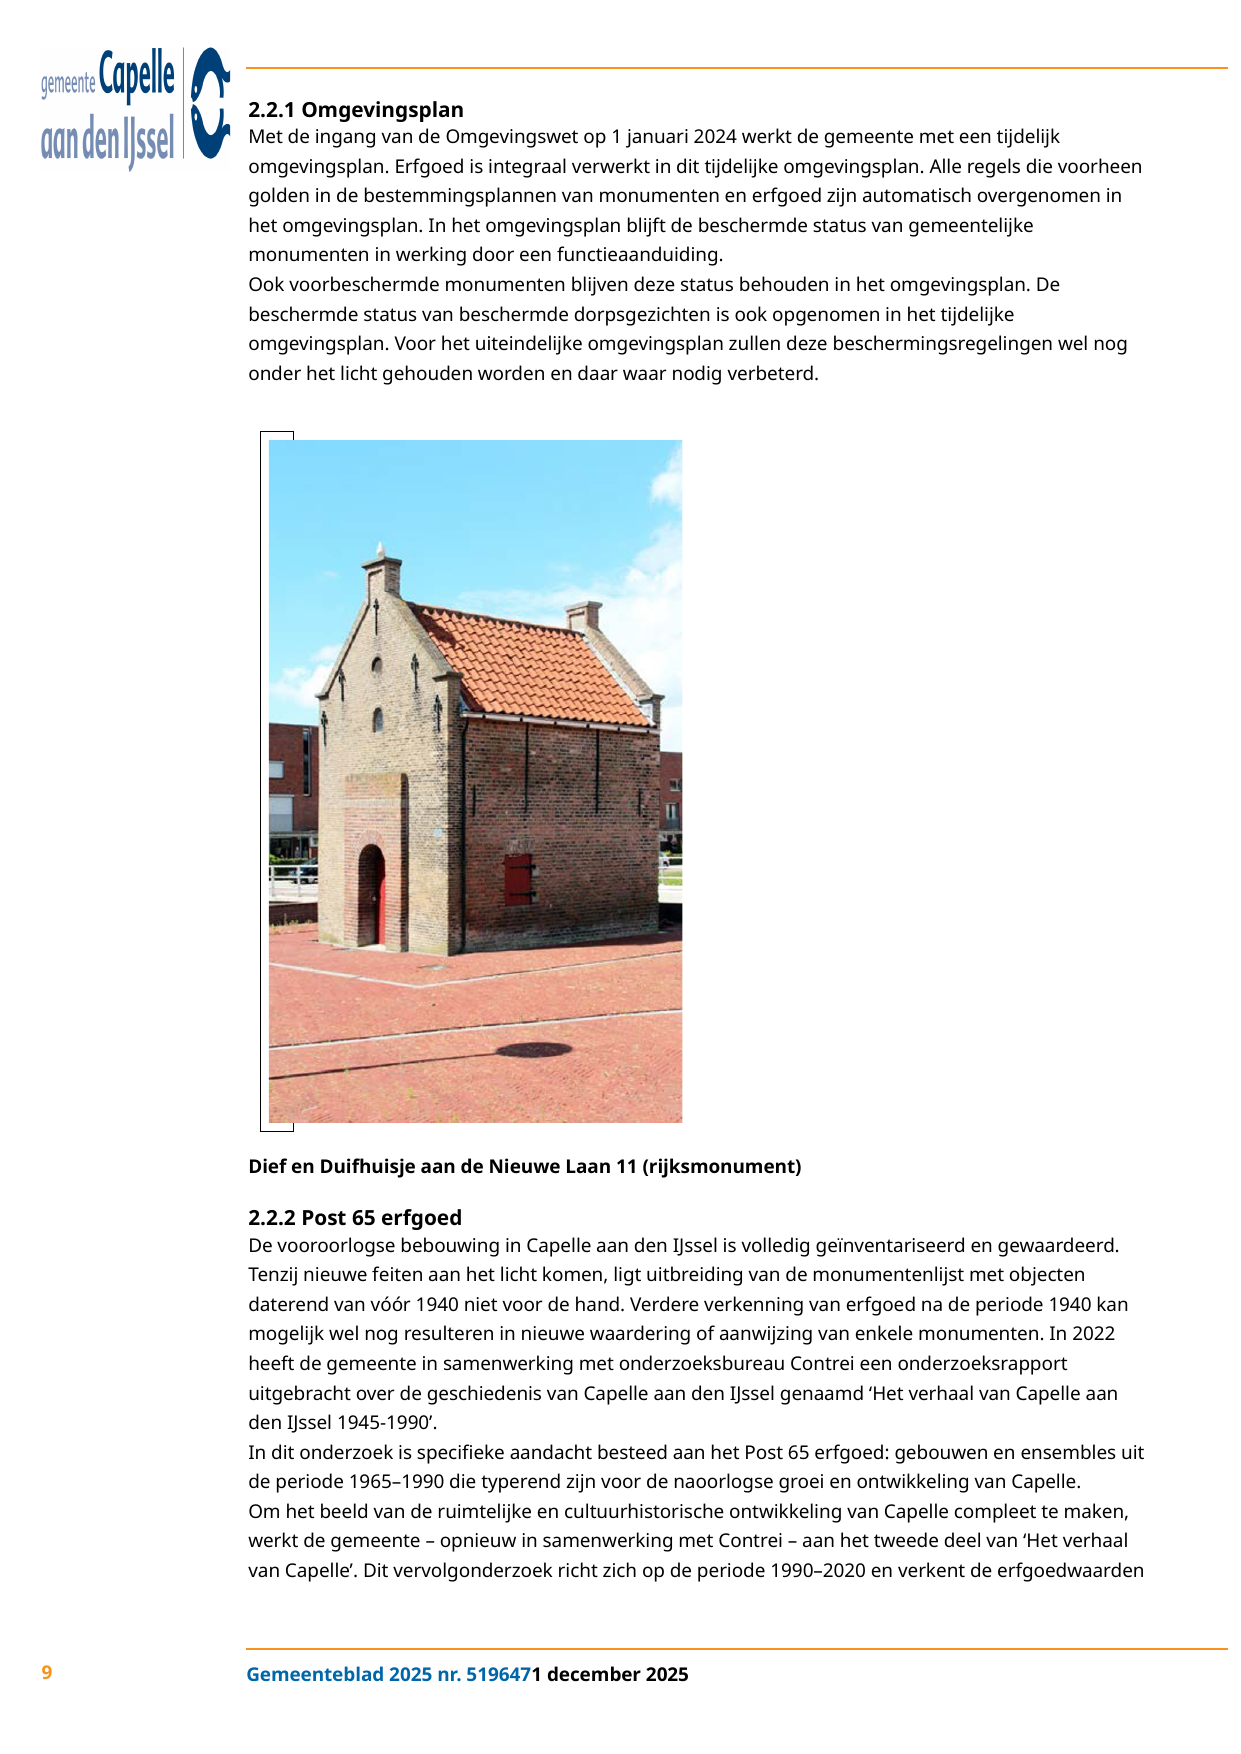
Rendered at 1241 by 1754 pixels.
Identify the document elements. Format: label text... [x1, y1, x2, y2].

picture [268, 440, 683, 1123]
text Dief en Duifhuisje aan de Nieuwe Laan 11 (rijksmonument) [248, 1153, 1152, 1179]
text 2.2.1 Omgevingsplan [248, 95, 1152, 123]
picture [41, 47, 231, 172]
text Met de ingang van de Omgevingswet op 1 januari 2024 werkt de gemeente met een tijdelijk omgevingsplan. Erfgoed is integraal verwerkt in dit tijdelijke omgevingsplan. Alle regels die voorheen golden in de bestemmingsplannen van monumenten en erfgoed zijn automatisch overgenomen in het omgevingsplan. In het omgevingsplan blijft de beschermde status van gemeentelijke monumenten in werking door een functieaanduiding. [248, 123, 1152, 267]
text In dit onderzoek is specifieke aandacht besteed aan het Post 65 erfgoed: gebouwen en ensembles uit de periode 1965–1990 die typerend zijn voor de naoorlogse groei en ontwikkeling van Capelle. [248, 1439, 1152, 1494]
text De vooroorlogse bebouwing in Capelle aan den IJssel is volledig geïnventariseerd en gewaardeerd. Tenzij nieuwe feiten aan het licht komen, ligt uitbreiding van de monumentenlijst met objecten daterend van vóór 1940 niet voor de hand. Verdere verkenning van erfgoed na de periode 1940 kan mogelijk wel nog resulteren in nieuwe waardering of aanwijzing van enkele monumenten. In 2022 heeft de gemeente in samenwerking met onderzoeksbureau Contrei een onderzoeksrapport uitgebracht over de geschiedenis van Capelle aan den IJssel genaamd ‘Het verhaal van Capelle aan den IJssel 1945-1990’. [248, 1232, 1152, 1435]
text Om het beeld van de ruimtelijke en cultuurhistorische ontwikkeling van Capelle compleet te maken, werkt de gemeente – opnieuw in samenwerking met Contrei – aan het tweede deel van ‘Het verhaal van Capelle’. Dit vervolgonderzoek richt zich op de periode 1990–2020 en verkent de erfgoedwaarden [248, 1498, 1152, 1583]
text 2.2.2 Post 65 erfgoed [248, 1203, 1152, 1232]
text Ook voorbeschermde monumenten blijven deze status behouden in het omgevingsplan. De beschermde status van beschermde dorpsgezichten is ook opgenomen in het tijdelijke omgevingsplan. Voor het uiteindelijke omgevingsplan zullen deze beschermingsregelingen wel nog onder het licht gehouden worden en daar waar nodig verbeterd. [248, 271, 1152, 386]
